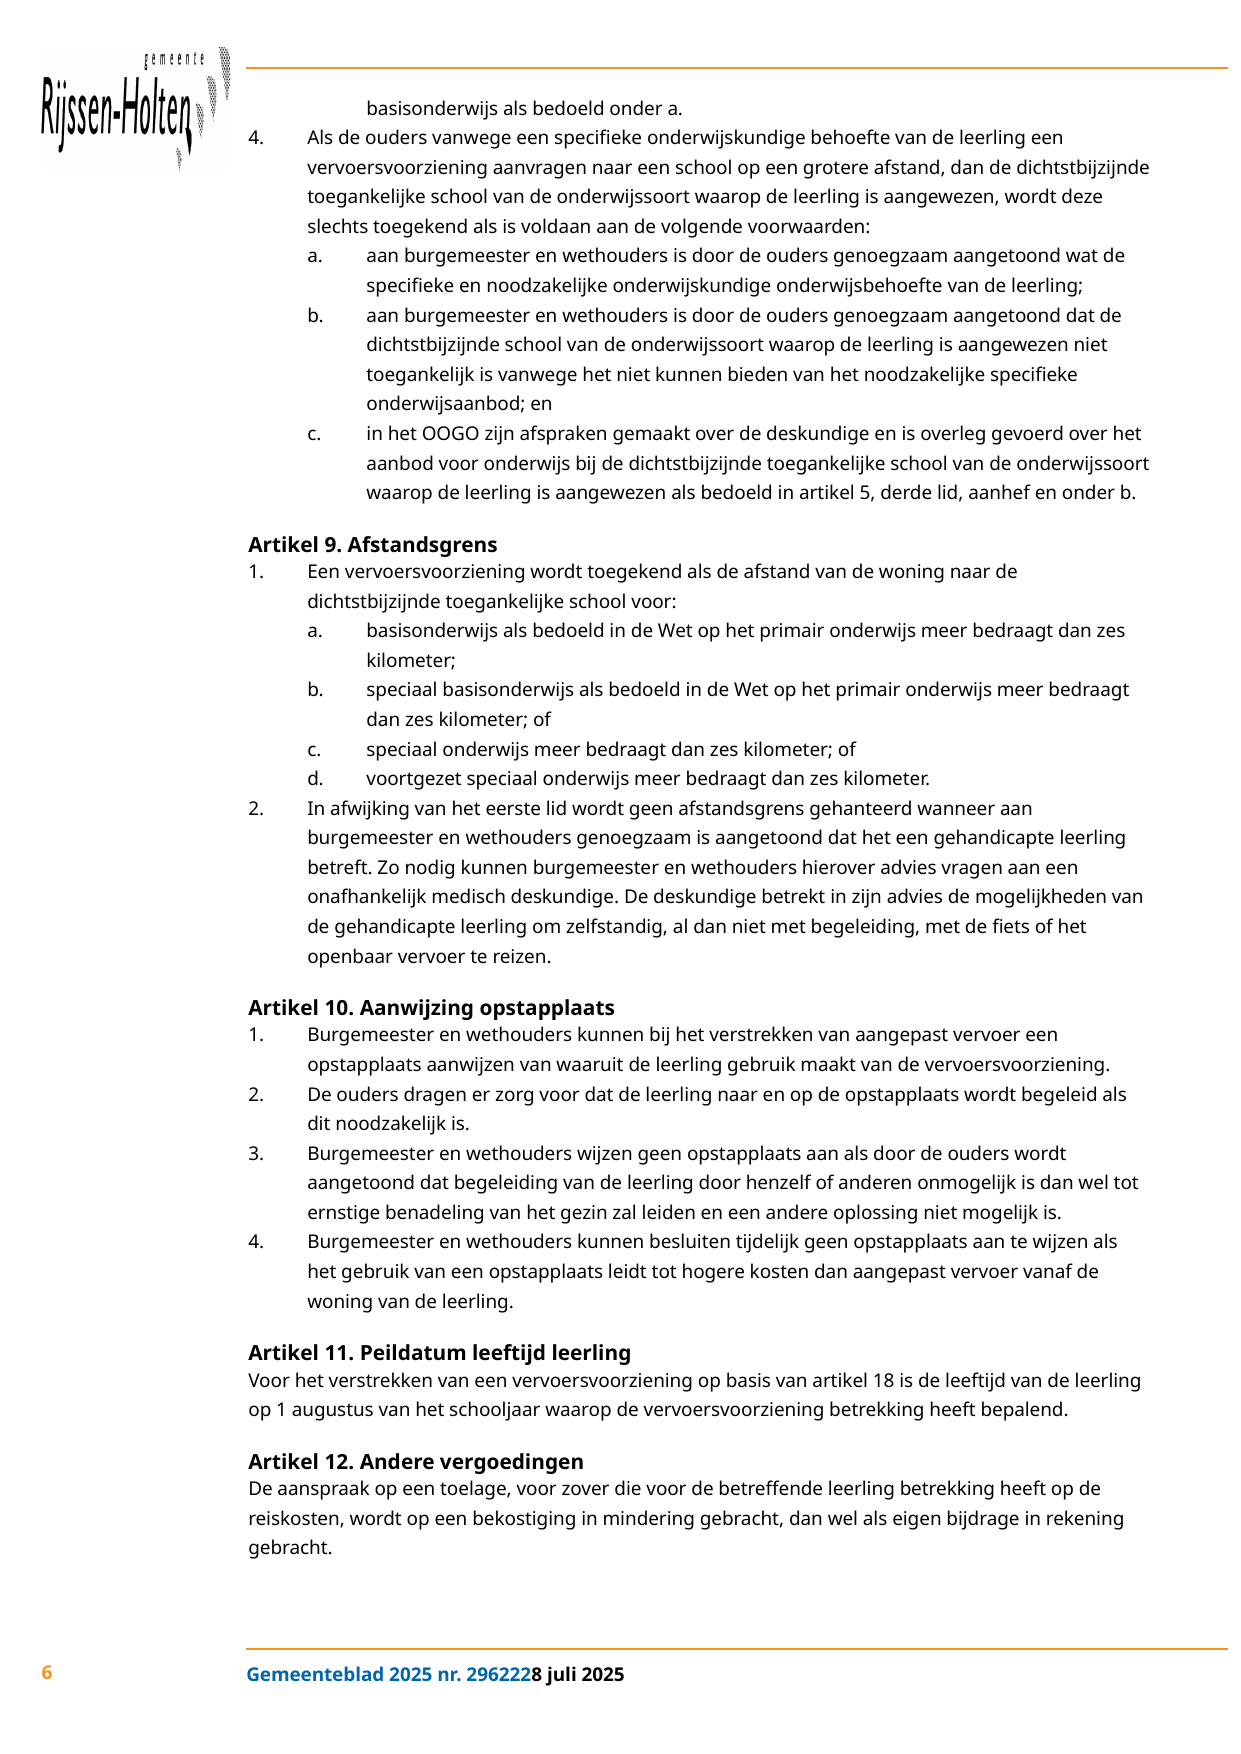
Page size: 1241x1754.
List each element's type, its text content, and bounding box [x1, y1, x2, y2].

list Burgemeester en wethouders kunnen besluiten tijdelijk geen opstapplaats aan te wijzen als het gebruik van een opstapplaats leidt tot hogere kosten dan aangepast vervoer vanaf de woning van de leerling. [248, 1229, 1152, 1314]
list aan burgemeester en wethouders is door de ouders genoegzaam aangetoond dat de dichtstbijzijnde school van de onderwijssoort waarop de leerling is aangewezen niet toegankelijk is vanwege het niet kunnen bieden van het noodzakelijke specifieke onderwijsaanbod; en [307, 302, 1152, 416]
list In afwijking van het eerste lid wordt geen afstandsgrens gehanteerd wanneer aan burgemeester en wethouders genoegzaam is aangetoond dat het een gehandicapte leerling betreft. Zo nodig kunnen burgemeester en wethouders hierover advies vragen aan een onafhankelijk medisch deskundige. De deskundige betrekt in zijn advies de mogelijkheden van de gehandicapte leerling om zelfstandig, al dan niet met begeleiding, met de fiets of het openbaar vervoer te reizen. [248, 795, 1152, 968]
list basisonderwijs als bedoeld onder a. [307, 95, 1152, 121]
text De aanspraak op een toelage, voor zover die voor de betreffende leerling betrekking heeft op de reiskosten, wordt op een bekostiging in mindering gebracht, dan wel als eigen bijdrage in rekening gebracht. [248, 1475, 1152, 1560]
list basisonderwijs als bedoeld in de Wet op het primair onderwijs meer bedraagt dan zes kilometer; [307, 617, 1152, 673]
list De ouders dragen er zorg voor dat de leerling naar en op de opstapplaats wordt begeleid als dit noodzakelijk is. [248, 1081, 1152, 1136]
text Artikel 9. Afstandsgrens [248, 530, 1152, 558]
list in het OOGO zijn afspraken gemaakt over de deskundige en is overleg gevoerd over het aanbod voor onderwijs bij de dichtstbijzijnde toegankelijke school van de onderwijssoort waarop de leerling is aangewezen als bedoeld in artikel 5, derde lid, aanhef en onder b. [307, 420, 1152, 505]
list aan burgemeester en wethouders is door de ouders genoegzaam aangetoond wat de specifieke en noodzakelijke onderwijskundige onderwijsbehoefte van de leerling; [307, 243, 1152, 298]
text Artikel 10. Aanwijzing opstapplaats [248, 993, 1152, 1022]
text Voor het verstrekken van een vervoersvoorziening op basis van artikel 18 is de leeftijd van de leerling op 1 augustus van het schooljaar waarop de vervoersvoorziening betrekking heeft bepalend. [248, 1367, 1152, 1422]
list Als de ouders vanwege een specifieke onderwijskundige behoefte van de leerling een vervoersvoorziening aanvragen naar een school op een grotere afstand, dan de dichtstbijzijnde toegankelijke school van de onderwijssoort waarop de leerling is aangewezen, wordt deze slechts toegekend als is voldaan aan de volgende voorwaarden: [248, 124, 1152, 239]
list Burgemeester en wethouders wijzen geen opstapplaats aan als door de ouders wordt aangetoond dat begeleiding van de leerling door henzelf of anderen onmogelijk is dan wel tot ernstige benadeling van het gezin zal leiden en een andere oplossing niet mogelijk is. [248, 1140, 1152, 1225]
text Artikel 11. Peildatum leeftijd leerling [248, 1338, 1152, 1367]
picture [41, 47, 231, 172]
list Burgemeester en wethouders kunnen bij het verstrekken van aangepast vervoer een opstapplaats aanwijzen van waaruit de leerling gebruik maakt van de vervoersvoorziening. [248, 1022, 1152, 1077]
list speciaal onderwijs meer bedraagt dan zes kilometer; of [307, 736, 1152, 761]
list voortgezet speciaal onderwijs meer bedraagt dan zes kilometer. [307, 765, 1152, 791]
list speciaal basisonderwijs als bedoeld in de Wet op het primair onderwijs meer bedraagt dan zes kilometer; of [307, 677, 1152, 732]
text Artikel 12. Andere vergoedingen [248, 1447, 1152, 1475]
list Een vervoersvoorziening wordt toegekend als de afstand van de woning naar de dichtstbijzijnde toegankelijke school voor: [248, 558, 1152, 613]
